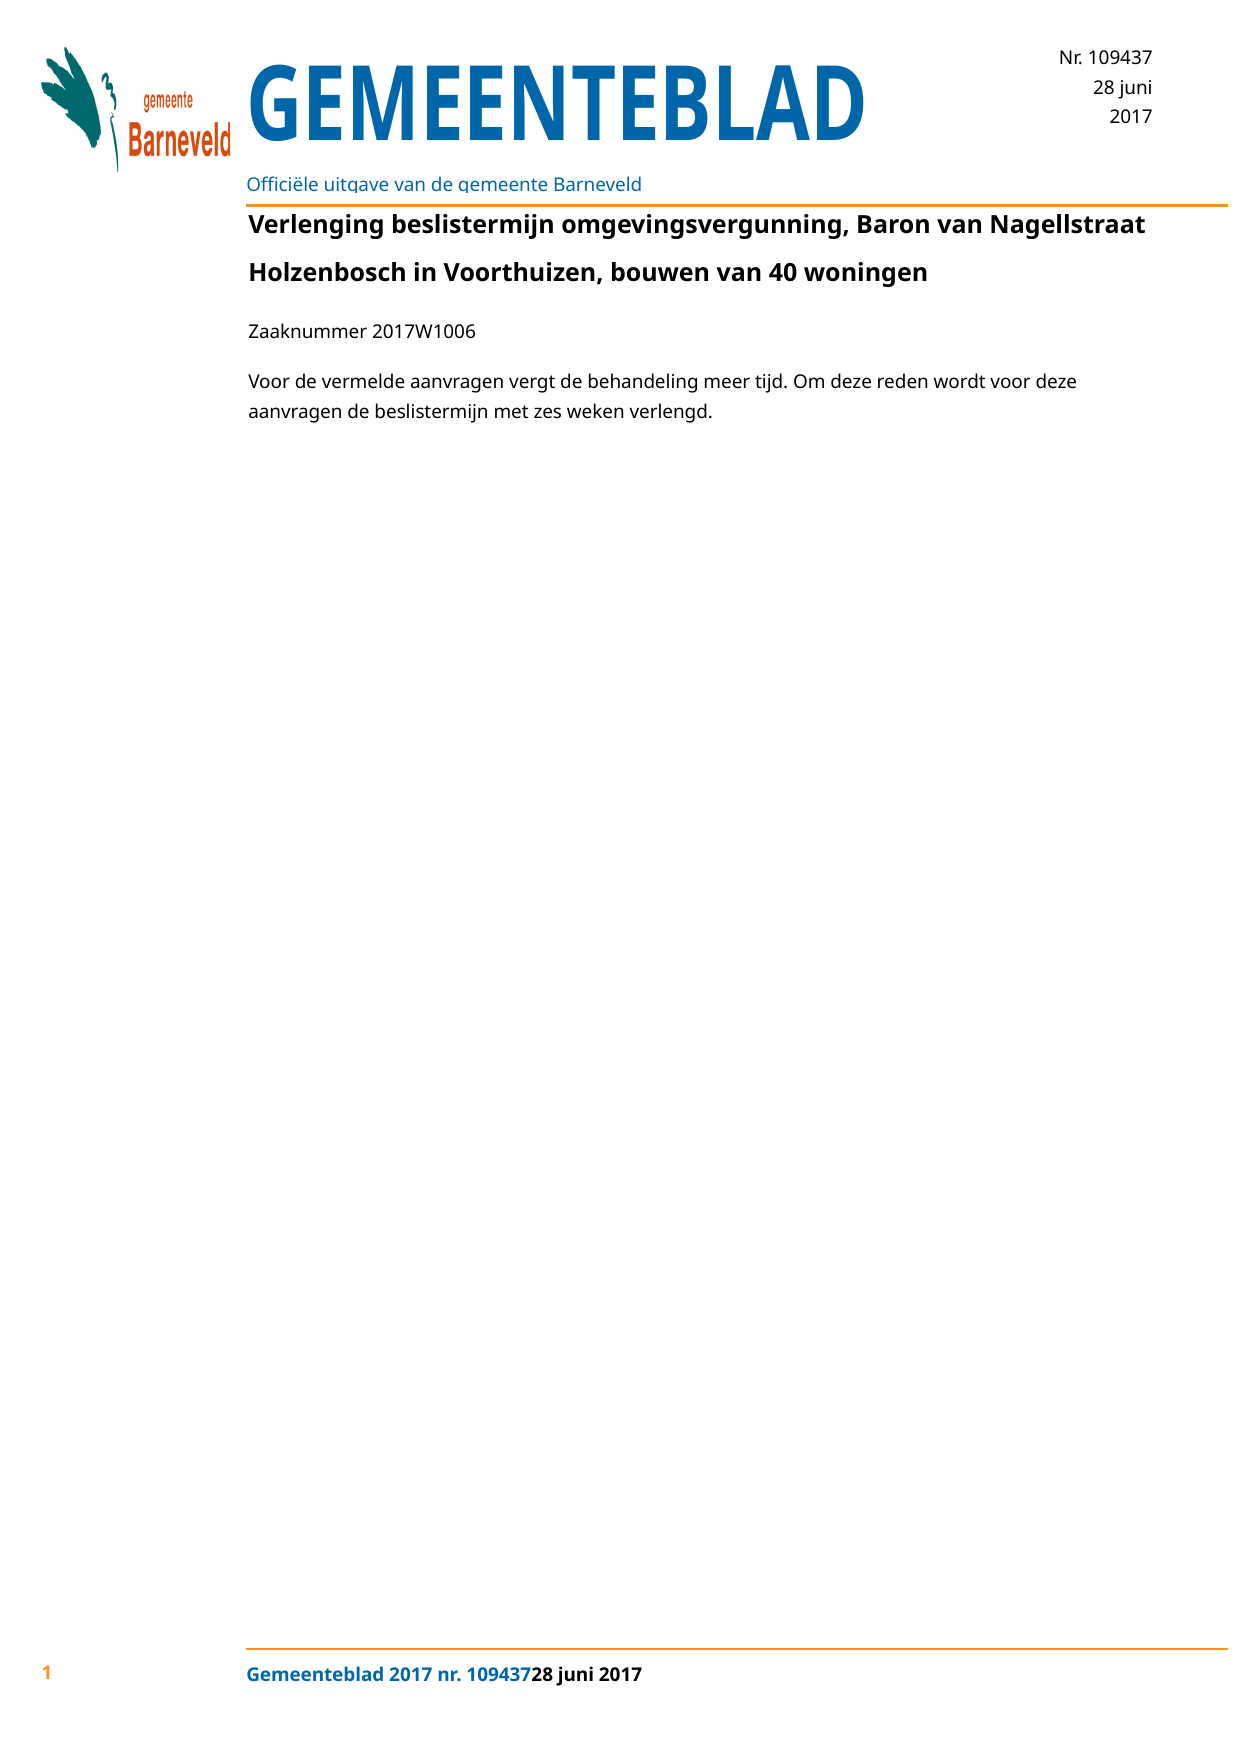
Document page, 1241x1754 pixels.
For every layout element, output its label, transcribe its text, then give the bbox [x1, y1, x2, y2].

text Zaaknummer 2017W1006 [248, 318, 1152, 344]
picture [41, 47, 231, 172]
text Voor de vermelde aanvragen vergt de behandeling meer tijd. Om deze reden wordt voor deze aanvragen de beslistermijn met zes weken verlengd. [248, 368, 1152, 424]
text Verlenging beslistermijn omgevingsvergunning, Baron van Nagellstraat Holzenbosch in Voorthuizen, bouwen van 40 woningen [248, 207, 1152, 288]
